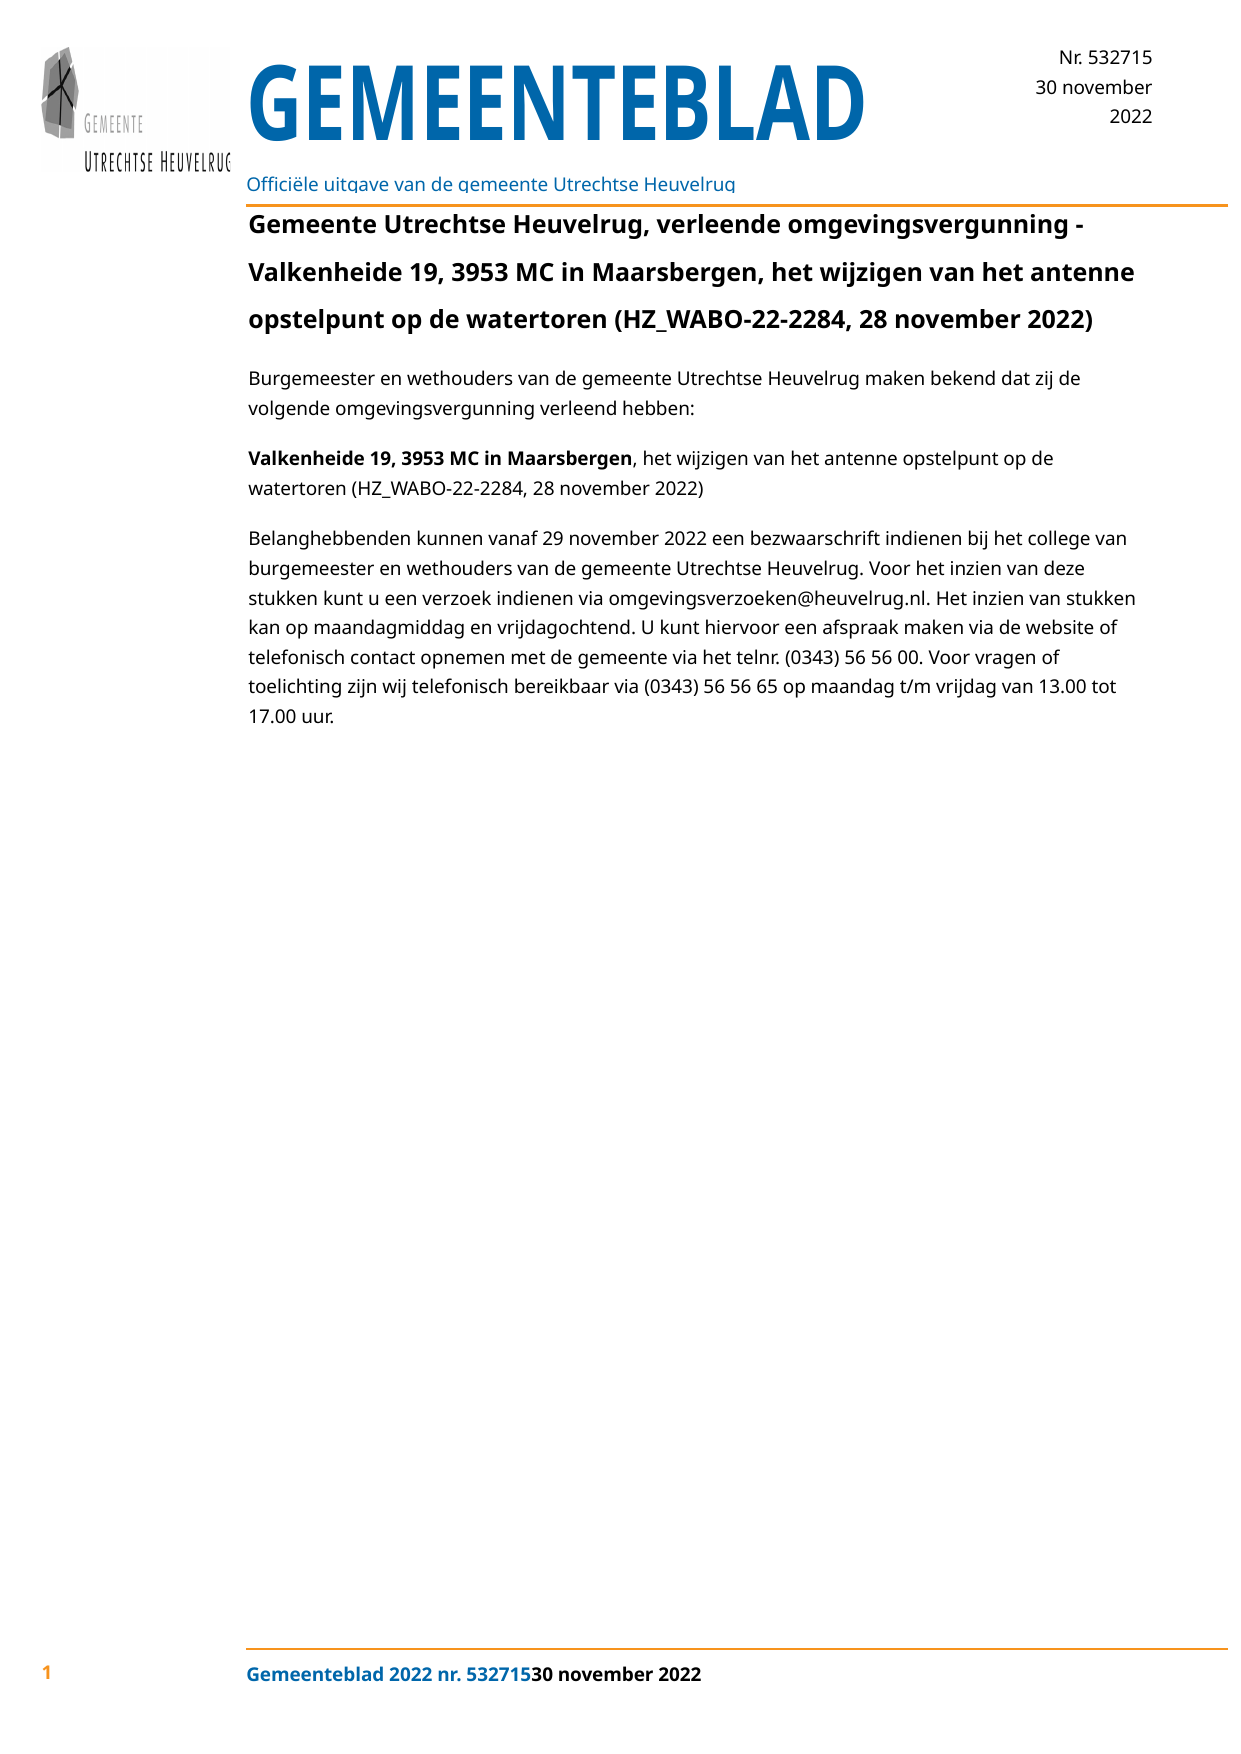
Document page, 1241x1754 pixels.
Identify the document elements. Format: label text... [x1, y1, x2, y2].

text Valkenheide 19, 3953 MC in Maarsbergen, het wijzigen van het antenne opstelpunt op de watertoren (HZ_WABO-22-2284, 28 november 2022) [248, 446, 1152, 501]
text Burgemeester en wethouders van de gemeente Utrechtse Heuvelrug maken bekend dat zij de volgende omgevingsvergunning verleend hebben: [248, 366, 1152, 421]
picture [41, 47, 231, 172]
text Gemeente Utrechtse Heuvelrug, verleende omgevingsvergunning - Valkenheide 19, 3953 MC in Maarsbergen, het wijzigen van het antenne opstelpunt op de watertoren (HZ_WABO-22-2284, 28 november 2022) [248, 207, 1152, 336]
text Belanghebbenden kunnen vanaf 29 november 2022 een bezwaarschrift indienen bij het college van burgemeester en wethouders van de gemeente Utrechtse Heuvelrug. Voor het inzien van deze stukken kunt u een verzoek indienen via omgevingsverzoeken@heuvelrug.nl. Het inzien van stukken kan op maandagmiddag en vrijdagochtend. U kunt hiervoor een afspraak maken via de website of telefonisch contact opnemen met de gemeente via het telnr. (0343) 56 56 00. Voor vragen of toelichting zijn wij telefonisch bereikbaar via (0343) 56 56 65 op maandag t/m vrijdag van 13.00 tot 17.00 uur. [248, 526, 1152, 729]
